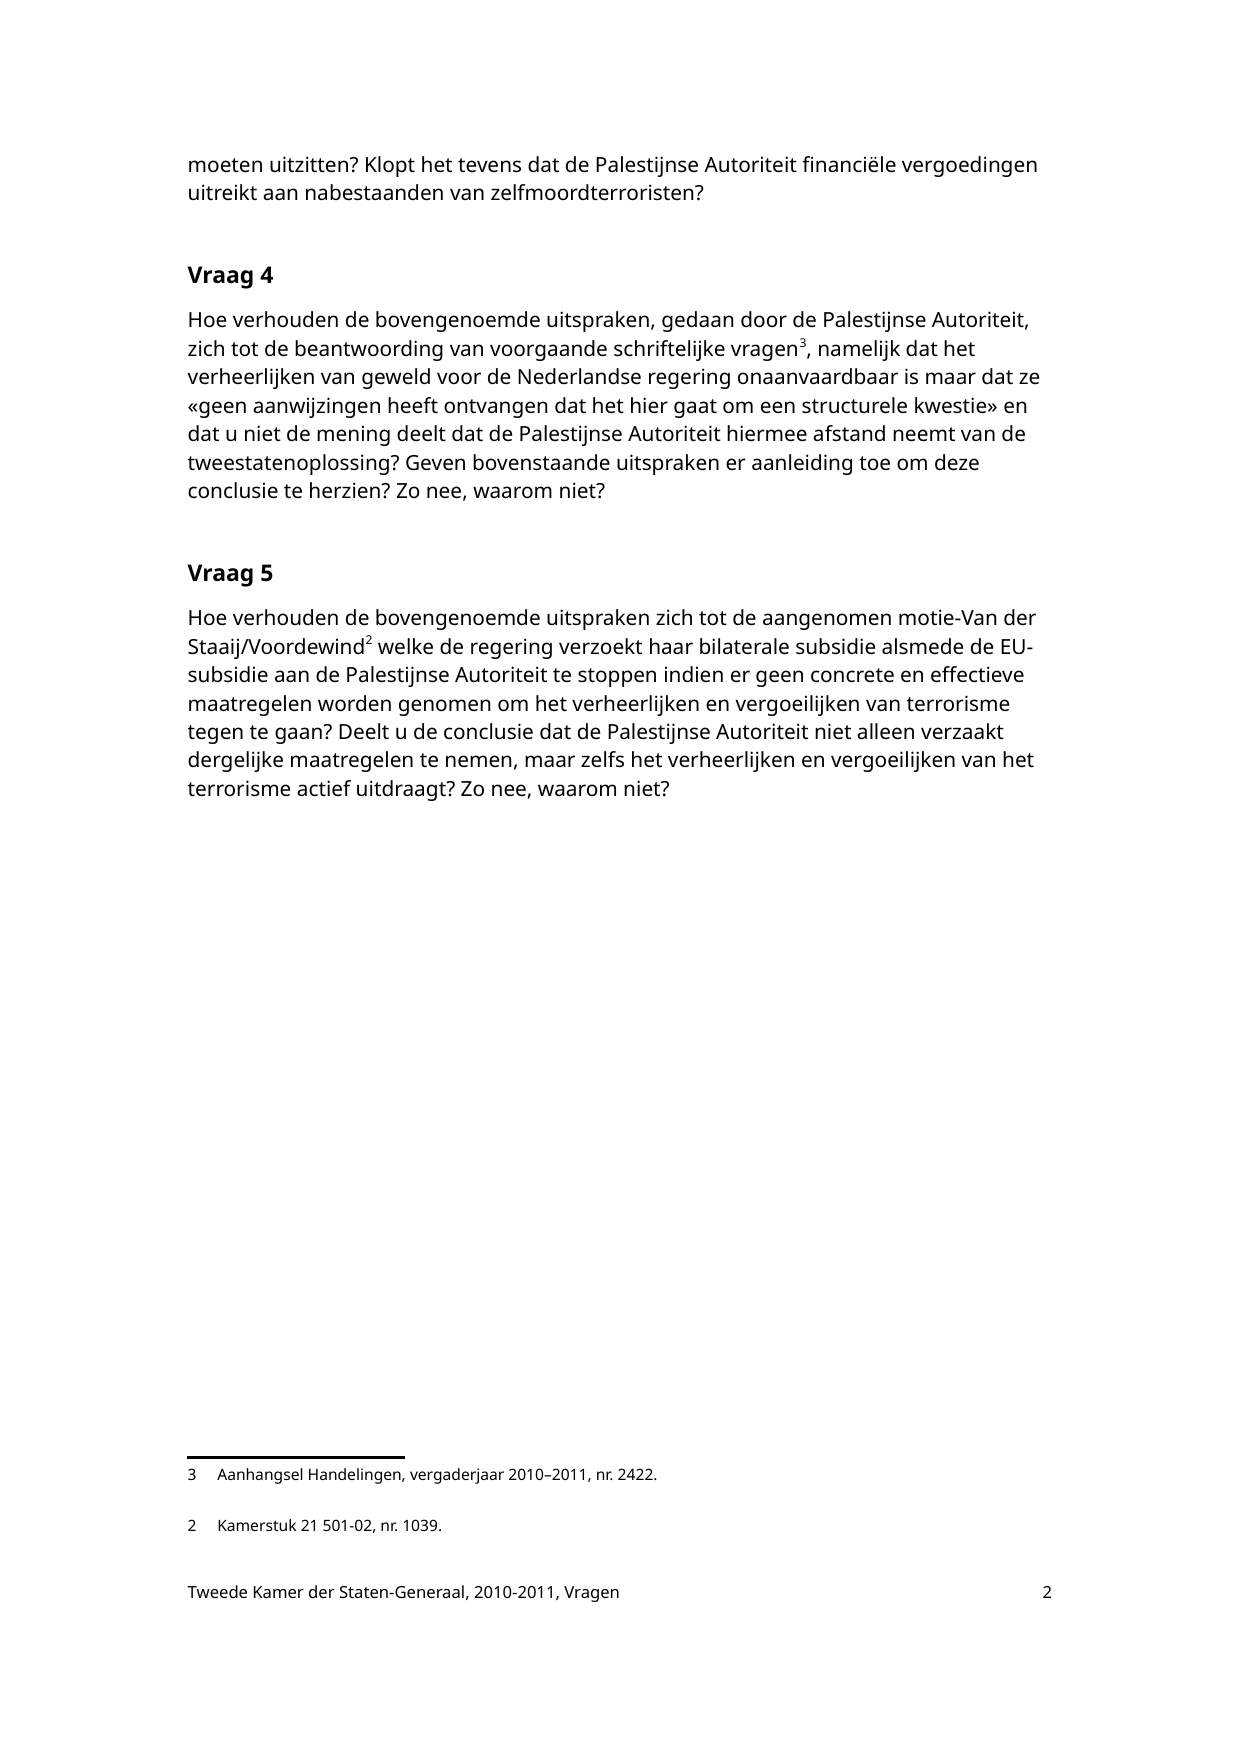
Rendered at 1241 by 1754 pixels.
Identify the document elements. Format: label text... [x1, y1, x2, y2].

text Hoe verhouden de bovengenoemde uitspraken zich tot de aangenomen motie-Van der Staaij/Voordewind welke de regering verzoekt haar bilaterale subsidie alsmede de EU-subsidie aan de Palestijnse Autoriteit te stoppen indien er geen concrete en effectieve maatregelen worden genomen om het verheerlijken en vergoeilijken van terrorisme tegen te gaan? Deelt u de conclusie dat de Palestijnse Autoriteit niet alleen verzaakt dergelijke maatregelen te nemen, maar zelfs het verheerlijken en vergoeilijken van het terrorisme actief uitdraagt? Zo nee, waarom niet? [187, 603, 1053, 802]
text Kamerstuk 21 501-02, nr. 1039. [187, 1508, 1053, 1536]
text Aanhangsel Handelingen, vergaderjaar 2010–2011, nr. 2422. [187, 1449, 1053, 1478]
text Hoe verhouden de bovengenoemde uitspraken, gedaan door de Palestijnse Autoriteit, zich tot de beantwoording van voorgaande schriftelijke vragen, namelijk dat het verheerlijken van geweld voor de Nederlandse regering onaanvaardbaar is maar dat ze «geen aanwijzingen heeft ontvangen dat het hier gaat om een structurele kwestie» en dat u niet de mening deelt dat de Palestijnse Autoriteit hiermee afstand neemt van de tweestatenoplossing? Geven bovenstaande uitspraken er aanleiding toe om deze conclusie te herzien? Zo nee, waarom niet? [187, 306, 1053, 505]
text moeten uitzitten? Klopt het tevens dat de Palestijnse Autoriteit financiële vergoedingen uitreikt aan nabestaanden van zelfmoordterroristen? [187, 150, 1053, 207]
subtitle Vraag 5 [187, 557, 1053, 588]
subtitle Vraag 4 [187, 259, 1053, 291]
